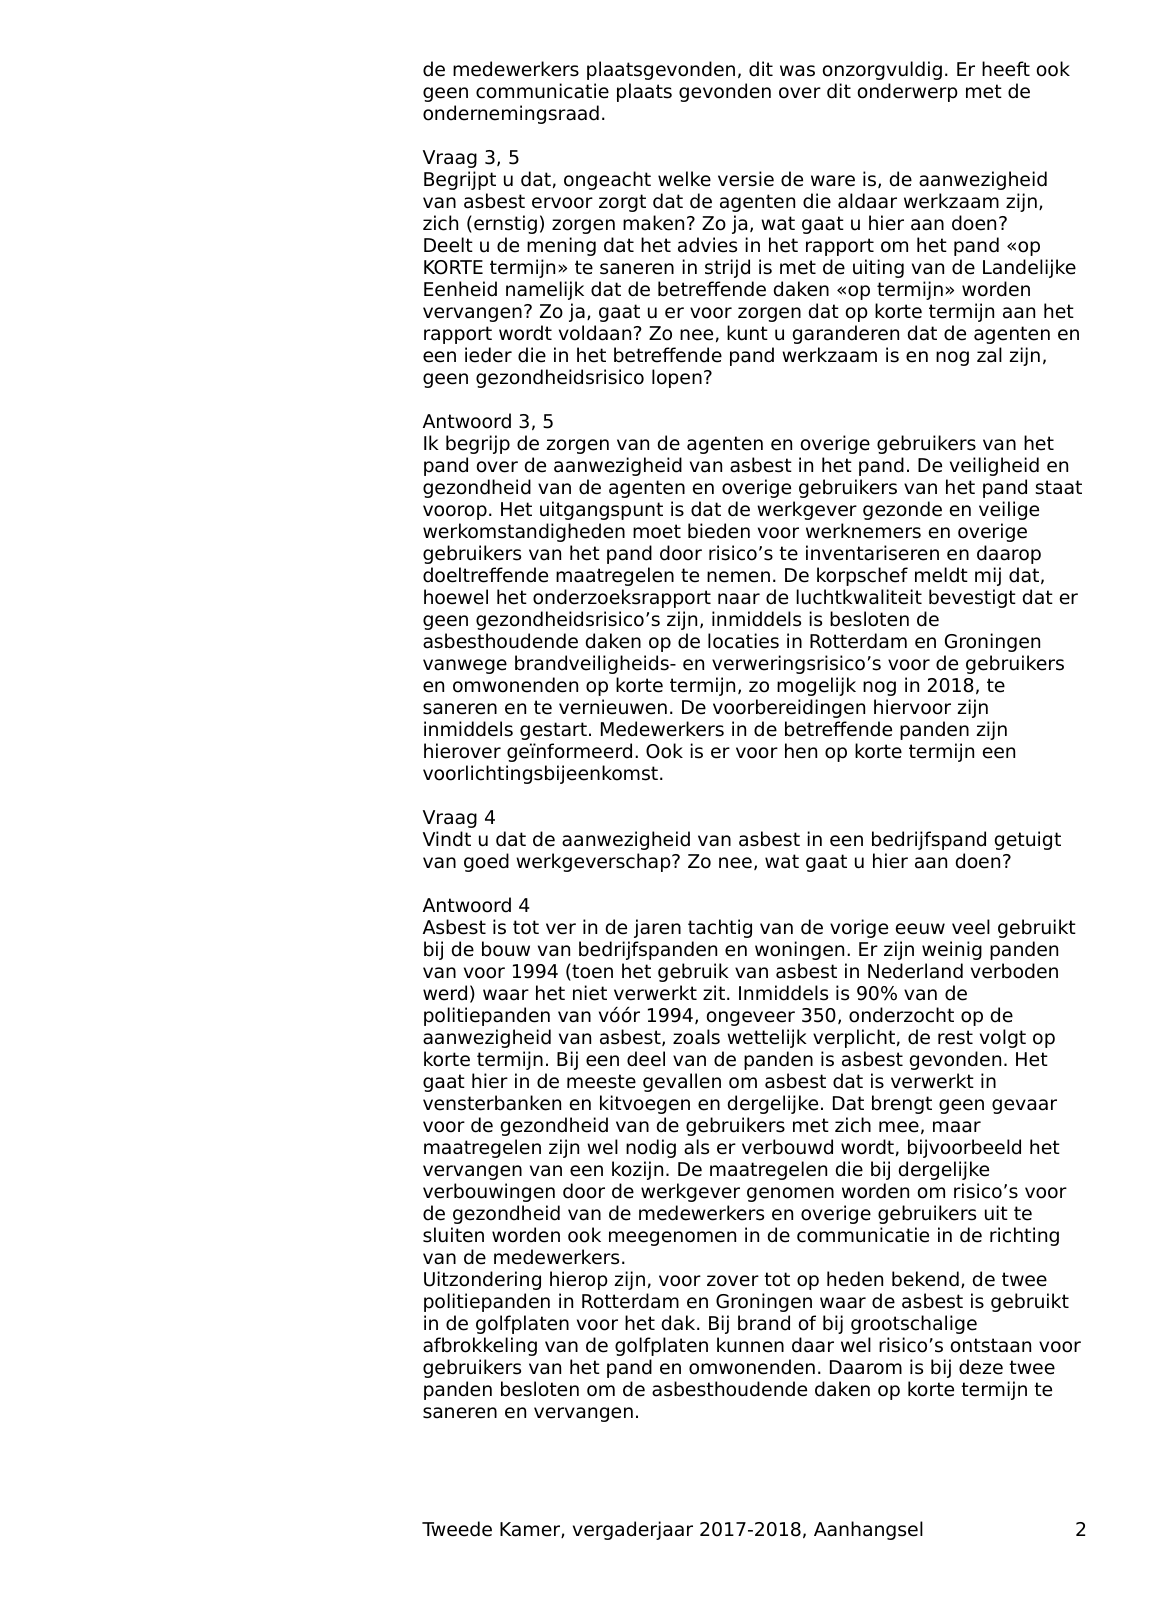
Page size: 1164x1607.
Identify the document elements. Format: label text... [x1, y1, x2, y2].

text Begrijpt u dat, ongeacht welke versie de ware is, de aanwezigheid van asbest ervoor zorgt dat de agenten die aldaar werkzaam zijn, zich (ernstig) zorgen maken? Zo ja, wat gaat u hier aan doen? [422, 169, 1087, 235]
text Antwoord 3, 5 [422, 411, 1087, 433]
text de medewerkers plaatsgevonden, dit was onzorgvuldig. Er heeft ook geen communicatie plaats gevonden over dit onderwerp met de ondernemingsraad. [422, 59, 1087, 125]
text Vindt u dat de aanwezigheid van asbest in een bedrijfspand getuigt van goed werkgeverschap? Zo nee, wat gaat u hier aan doen? [422, 829, 1087, 873]
text Vraag 4 [422, 807, 1087, 829]
text Uitzondering hierop zijn, voor zover tot op heden bekend, de twee politiepanden in Rotterdam en Groningen waar de asbest is gebruikt in de golfplaten voor het dak. Bij brand of bij grootschalige afbrokkeling van de golfplaten kunnen daar wel risico’s ontstaan voor gebruikers van het pand en omwonenden. Daarom is bij deze twee panden besloten om de asbesthoudende daken op korte termijn te saneren en vervangen. [422, 1269, 1087, 1423]
text Ik begrijp de zorgen van de agenten en overige gebruikers van het pand over de aanwezigheid van asbest in het pand. De veiligheid en gezondheid van de agenten en overige gebruikers van het pand staat voorop. Het uitgangspunt is dat de werkgever gezonde en veilige werkomstandigheden moet bieden voor werknemers en overige gebruikers van het pand door risico’s te inventariseren en daarop doeltreffende maatregelen te nemen. De korpschef meldt mij dat, hoewel het onderzoeksrapport naar de luchtkwaliteit bevestigt dat er geen gezondheidsrisico’s zijn, inmiddels is besloten de asbesthoudende daken op de locaties in Rotterdam en Groningen vanwege brandveiligheids- en verweringsrisico’s voor de gebruikers en omwonenden op korte termijn, zo mogelijk nog in 2018, te saneren en te vernieuwen. De voorbereidingen hiervoor zijn inmiddels gestart. Medewerkers in de betreffende panden zijn hierover geïnformeerd. Ook is er voor hen op korte termijn een voorlichtingsbijeenkomst. [422, 433, 1087, 785]
text Vraag 3, 5 [422, 147, 1087, 169]
text Deelt u de mening dat het advies in het rapport om het pand «op KORTE termijn» te saneren in strijd is met de uiting van de Landelijke Eenheid namelijk dat de betreffende daken «op termijn» worden vervangen? Zo ja, gaat u er voor zorgen dat op korte termijn aan het rapport wordt voldaan? Zo nee, kunt u garanderen dat de agenten en een ieder die in het betreffende pand werkzaam is en nog zal zijn, geen gezondheidsrisico lopen? [422, 235, 1087, 389]
text Antwoord 4 [422, 895, 1087, 917]
text Asbest is tot ver in de jaren tachtig van de vorige eeuw veel gebruikt bij de bouw van bedrijfspanden en woningen. Er zijn weinig panden van voor 1994 (toen het gebruik van asbest in Nederland verboden werd) waar het niet verwerkt zit. Inmiddels is 90% van de politiepanden van vóór 1994, ongeveer 350, onderzocht op de aanwezigheid van asbest, zoals wettelijk verplicht, de rest volgt op korte termijn. Bij een deel van de panden is asbest gevonden. Het gaat hier in de meeste gevallen om asbest dat is verwerkt in vensterbanken en kitvoegen en dergelijke. Dat brengt geen gevaar voor de gezondheid van de gebruikers met zich mee, maar maatregelen zijn wel nodig als er verbouwd wordt, bijvoorbeeld het vervangen van een kozijn. De maatregelen die bij dergelijke verbouwingen door de werkgever genomen worden om risico’s voor de gezondheid van de medewerkers en overige gebruikers uit te sluiten worden ook meegenomen in de communicatie in de richting van de medewerkers. [422, 917, 1087, 1269]
